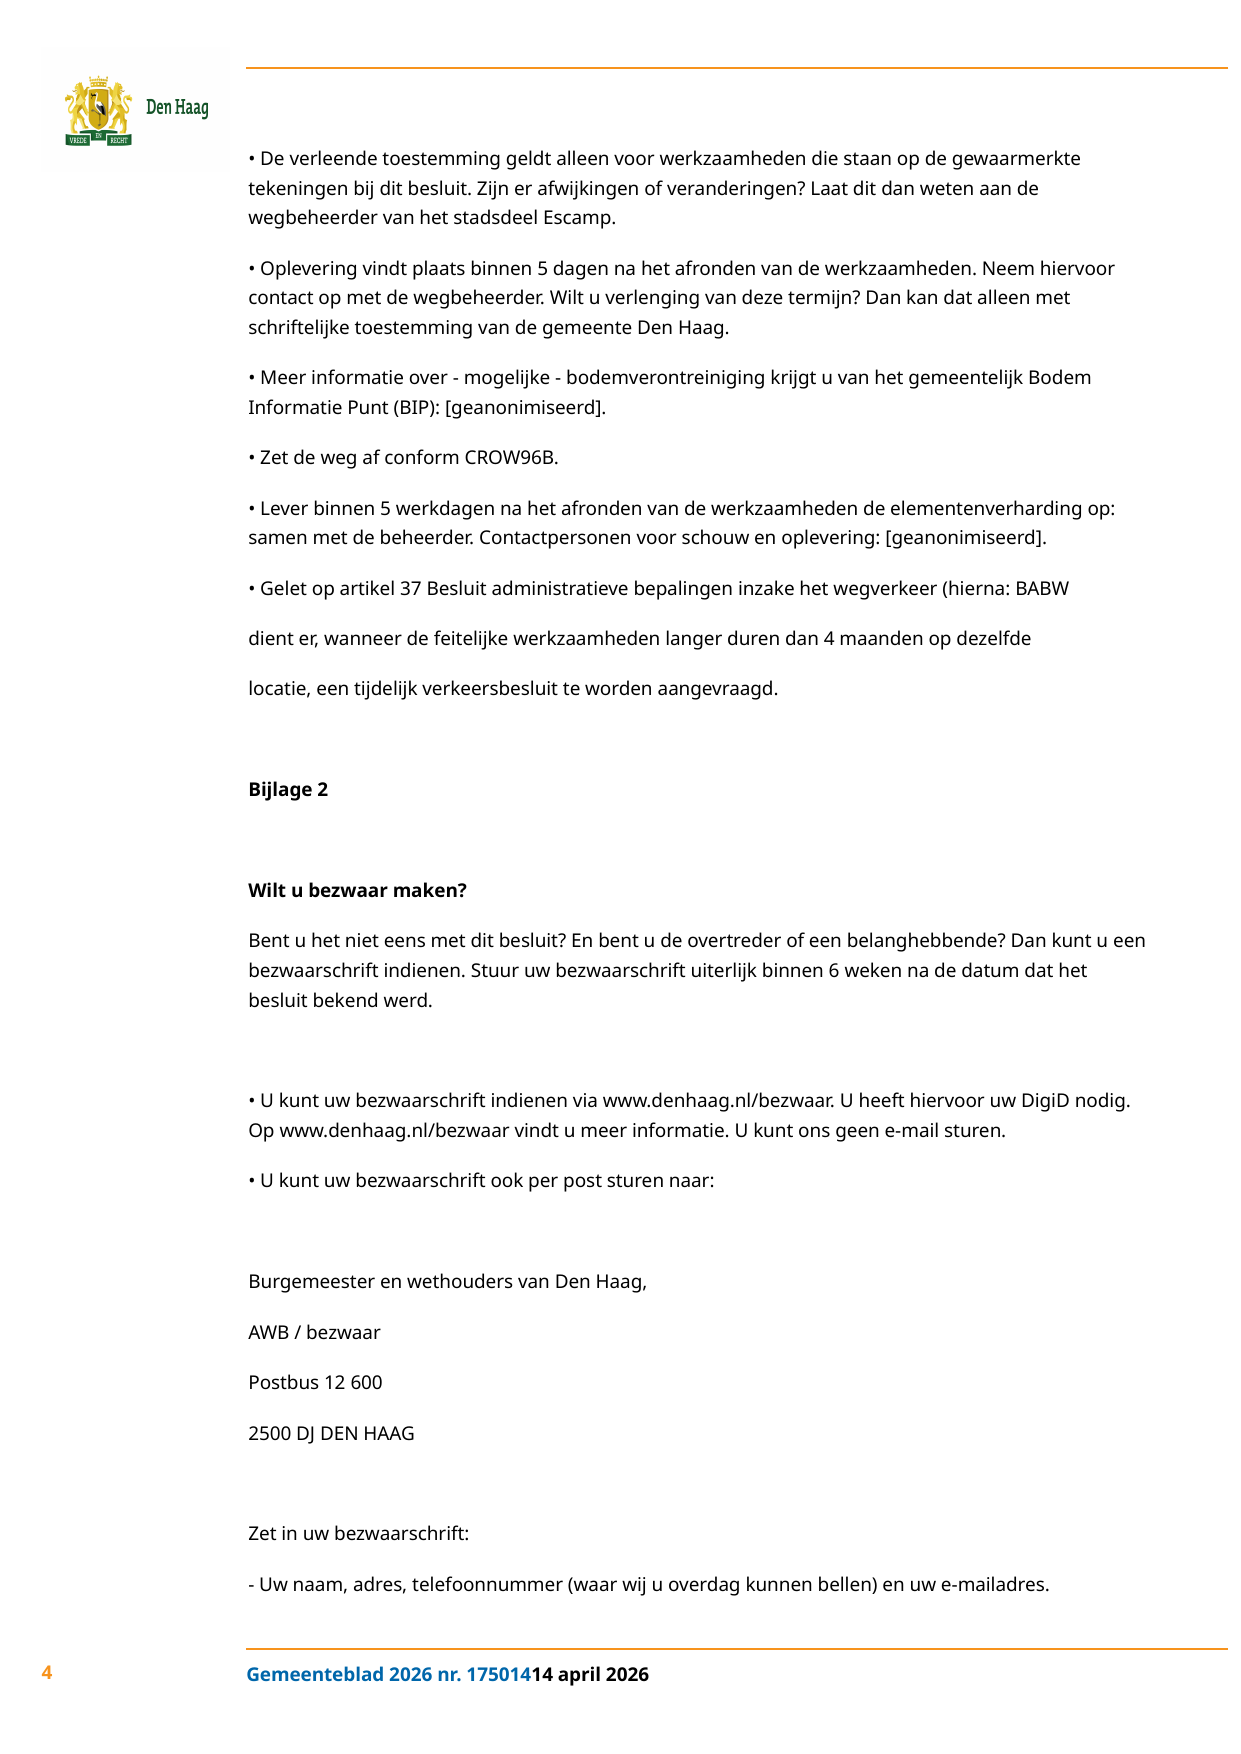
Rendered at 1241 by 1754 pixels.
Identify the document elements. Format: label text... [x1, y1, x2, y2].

text Bijlage 2 [248, 776, 1152, 802]
picture [41, 47, 231, 172]
text dient er, wanneer de feitelijke werkzaamheden langer duren dan 4 maanden op dezelfde [248, 625, 1152, 651]
text • Oplevering vindt plaats binnen 5 dagen na het afronden van de werkzaamheden. Neem hiervoor contact op met de wegbeheerder. Wilt u verlenging van deze termijn? Dan kan dat alleen met schriftelijke toestemming van de gemeente Den Haag. [248, 255, 1152, 340]
text • Lever binnen 5 werkdagen na het afronden van de werkzaamheden de elementenverharding op: samen met de beheerder. Contactpersonen voor schouw en oplevering: [geanonimiseerd]. [248, 495, 1152, 550]
text Postbus 12 600 [248, 1369, 1152, 1395]
text • Zet de weg af conform CROW96B. [248, 444, 1152, 470]
text locatie, een tijdelijk verkeersbesluit te worden aangevraagd. [248, 676, 1152, 701]
text - Uw naam, adres, telefoonnummer (waar wij u overdag kunnen bellen) en uw e-mailadres. [248, 1571, 1152, 1597]
text Zet in uw bezwaarschrift: [248, 1521, 1152, 1546]
text Burgemeester en wethouders van Den Haag, [248, 1268, 1152, 1294]
text 2500 DJ DEN HAAG [248, 1420, 1152, 1446]
text AWB / bezwaar [248, 1319, 1152, 1345]
text • De verleende toestemming geldt alleen voor werkzaamheden die staan op de gewaarmerkte tekeningen bij dit besluit. Zijn er afwijkingen of veranderingen? Laat dit dan weten aan de wegbeheerder van het stadsdeel Escamp. [248, 145, 1152, 230]
text • U kunt uw bezwaarschrift indienen via www.denhaag.nl/bezwaar. U heeft hiervoor uw DigiD nodig. Op www.denhaag.nl/bezwaar vindt u meer informatie. U kunt ons geen e-mail sturen. [248, 1088, 1152, 1143]
text • Gelet op artikel 37 Besluit administratieve bepalingen inzake het wegverkeer (hierna: BABW [248, 575, 1152, 601]
text Wilt u bezwaar maken? [248, 877, 1152, 903]
text Bent u het niet eens met dit besluit? En bent u de overtreder of een belanghebbende? Dan kunt u een bezwaarschrift indienen. Stuur uw bezwaarschrift uiterlijk binnen 6 weken na de datum dat het besluit bekend werd. [248, 928, 1152, 1013]
text • Meer informatie over - mogelijke - bodemverontreiniging krijgt u van het gemeentelijk Bodem Informatie Punt (BIP): [geanonimiseerd]. [248, 364, 1152, 420]
text • U kunt uw bezwaarschrift ook per post sturen naar: [248, 1168, 1152, 1193]
